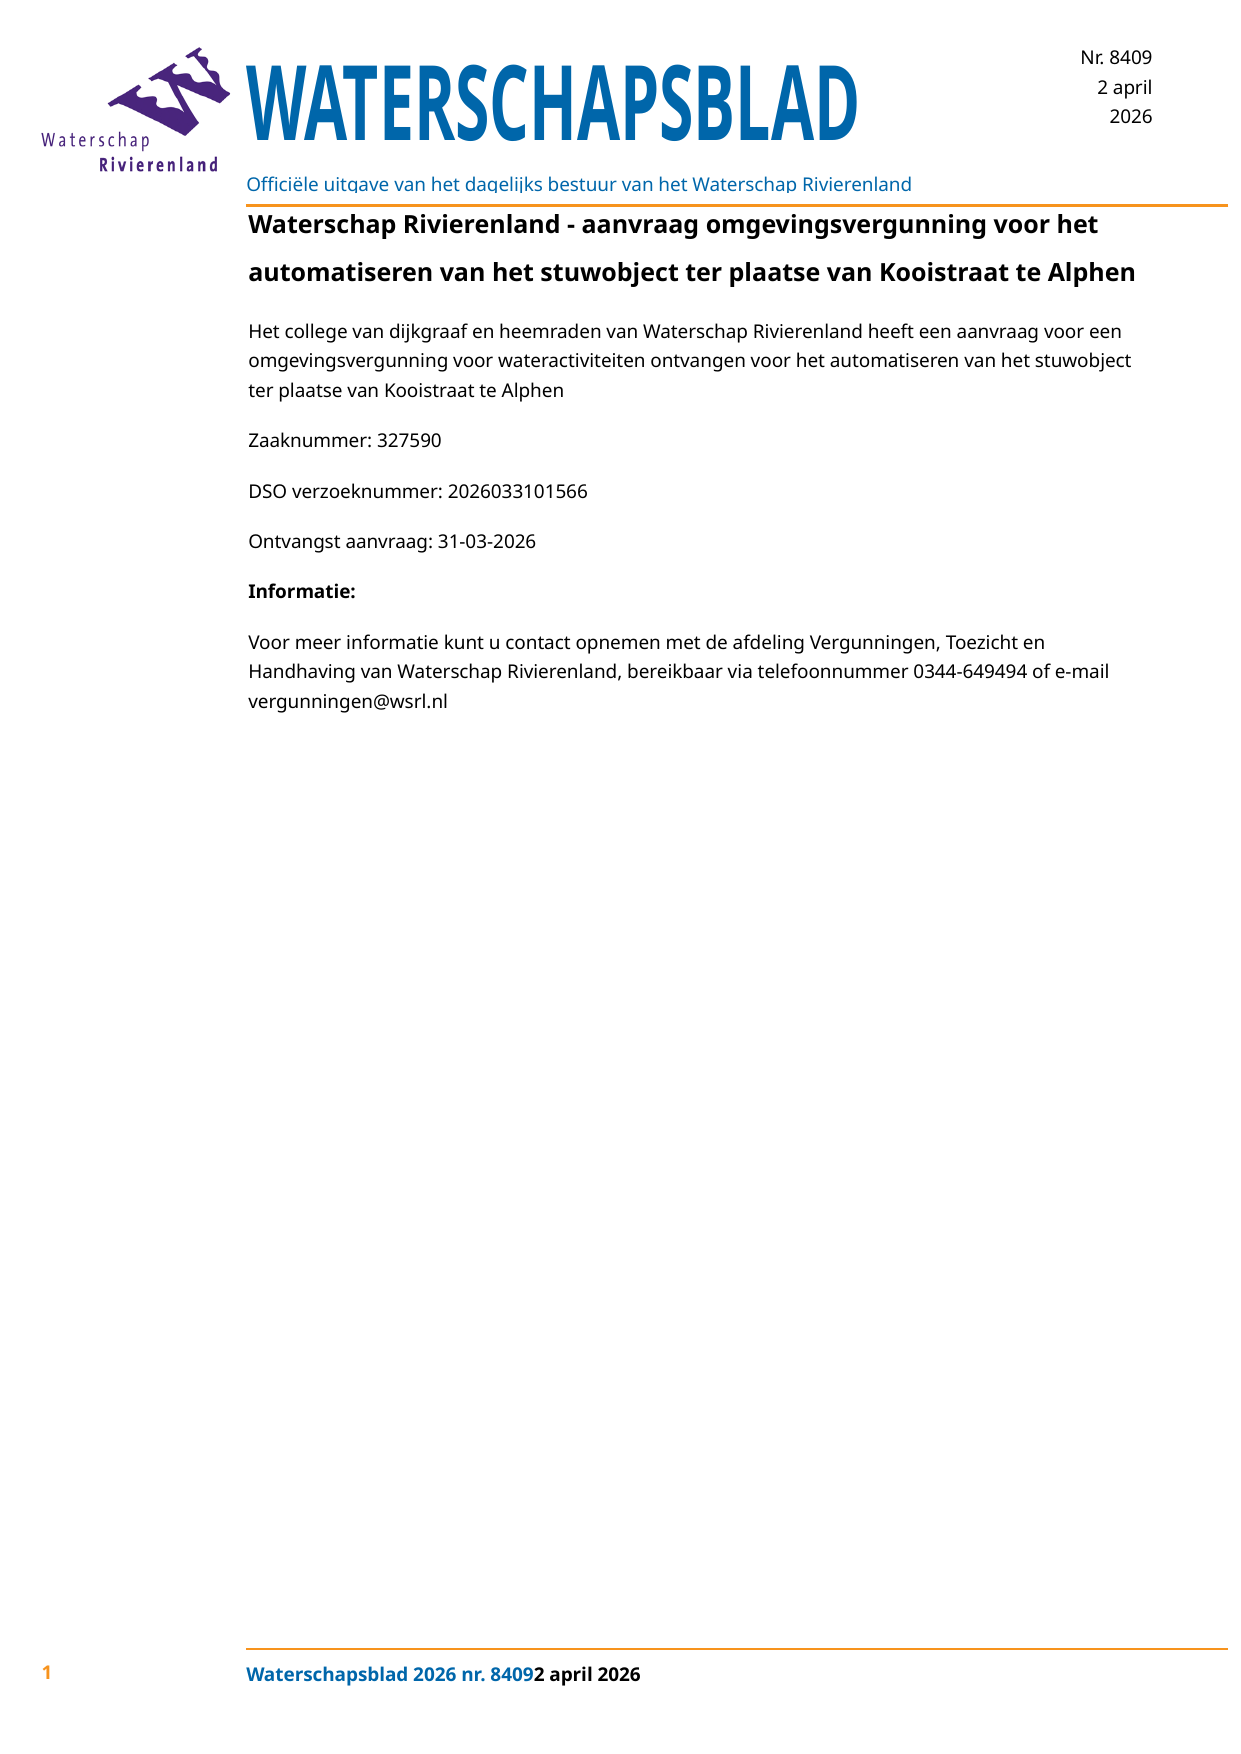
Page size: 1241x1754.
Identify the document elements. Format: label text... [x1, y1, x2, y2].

text DSO verzoeknummer: 2026033101566 [248, 478, 1152, 504]
text Voor meer informatie kunt u contact opnemen met de afdeling Vergunningen, Toezicht en Handhaving van Waterschap Rivierenland, bereikbaar via telefoonnummer 0344-649494 of e-mail vergunningen@wsrl.nl [248, 629, 1152, 714]
text Waterschap Rivierenland - aanvraag omgevingsvergunning voor het automatiseren van het stuwobject ter plaatse van Kooistraat te Alphen [248, 207, 1152, 288]
text Ontvangst aanvraag: 31-03-2026 [248, 528, 1152, 554]
text Het college van dijkgraaf en heemraden van Waterschap Rivierenland heeft een aanvraag voor een omgevingsvergunning voor wateractiviteiten ontvangen voor het automatiseren van het stuwobject ter plaatse van Kooistraat te Alphen [248, 318, 1152, 403]
picture [41, 47, 231, 172]
text Informatie: [248, 579, 1152, 604]
text Zaaknummer: 327590 [248, 427, 1152, 453]
